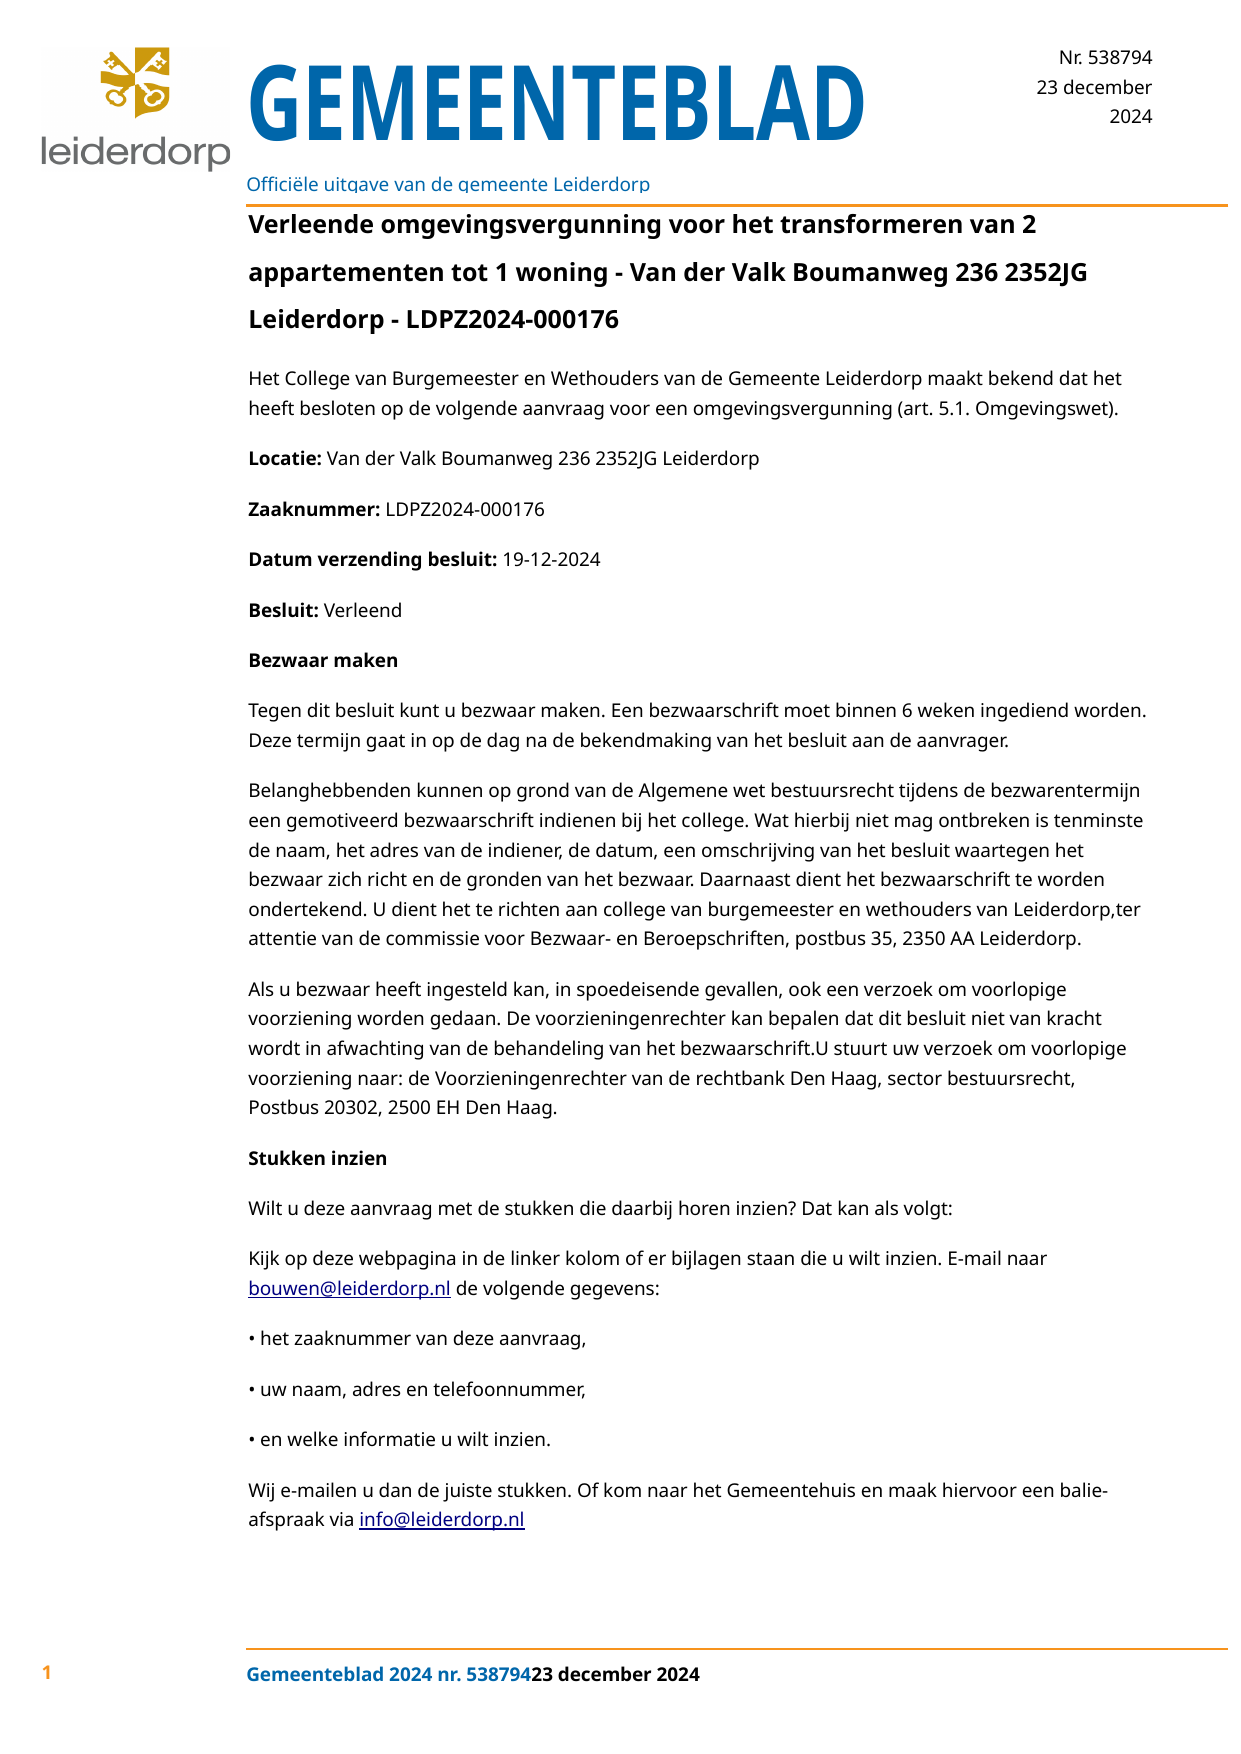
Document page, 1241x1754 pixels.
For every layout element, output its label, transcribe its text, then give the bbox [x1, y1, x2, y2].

text Besluit: Verleend [248, 597, 1152, 622]
text Datum verzending besluit: 19-12-2024 [248, 546, 1152, 572]
text Locatie: Van der Valk Boumanweg 236 2352JG Leiderdorp [248, 446, 1152, 471]
text Het College van Burgemeester en Wethouders van de Gemeente Leiderdorp maakt bekend dat het heeft besloten op de volgende aanvraag voor een omgevingsvergunning (art. 5.1. Omgevingswet). [248, 366, 1152, 421]
text • het zaaknummer van deze aanvraag, [248, 1326, 1152, 1351]
text Stukken inzien [248, 1145, 1152, 1170]
text Zaaknummer: LDPZ2024-000176 [248, 496, 1152, 522]
text • en welke informatie u wilt inzien. [248, 1426, 1152, 1452]
text Belanghebbenden kunnen op grond van de Algemene wet bestuursrecht tijdens de bezwarentermijn een gemotiveerd bezwaarschrift indienen bij het college. Wat hierbij niet mag ontbreken is tenminste de naam, het adres van de indiener, de datum, een omschrijving van het besluit waartegen het bezwaar zich richt en de gronden van het bezwaar. Daarnaast dient het bezwaarschrift te worden ondertekend. U dient het te richten aan college van burgemeester en wethouders van Leiderdorp,ter attentie van de commissie voor Bezwaar- en Beroepschriften, postbus 35, 2350 AA Leiderdorp. [248, 778, 1152, 951]
picture [41, 47, 231, 172]
text Bezwaar maken [248, 647, 1152, 673]
text Tegen dit besluit kunt u bezwaar maken. Een bezwaarschrift moet binnen 6 weken ingediend worden. Deze termijn gaat in op de dag na de bekendmaking van het besluit aan de aanvrager. [248, 698, 1152, 753]
text Wilt u deze aanvraag met de stukken die daarbij horen inzien? Dat kan als volgt: [248, 1195, 1152, 1221]
text Wij e-mailen u dan de juiste stukken. Of kom naar het Gemeentehuis en maak hiervoor een balie-afspraak via info@leiderdorp.nl [248, 1477, 1152, 1532]
text Verleende omgevingsvergunning voor het transformeren van 2 appartementen tot 1 woning - Van der Valk Boumanweg 236 2352JG Leiderdorp - LDPZ2024-000176 [248, 207, 1152, 336]
text • uw naam, adres en telefoonnummer, [248, 1376, 1152, 1402]
text Als u bezwaar heeft ingesteld kan, in spoedeisende gevallen, ook een verzoek om voorlopige voorziening worden gedaan. De voorzieningenrechter kan bepalen dat dit besluit niet van kracht wordt in afwachting van de behandeling van het bezwaarschrift.U stuurt uw verzoek om voorlopige voorziening naar: de Voorzieningenrechter van de rechtbank Den Haag, sector bestuursrecht, Postbus 20302, 2500 EH Den Haag. [248, 976, 1152, 1120]
text Kijk op deze webpagina in de linker kolom of er bijlagen staan die u wilt inzien. E-mail naar bouwen@leiderdorp.nl de volgende gegevens: [248, 1246, 1152, 1301]
